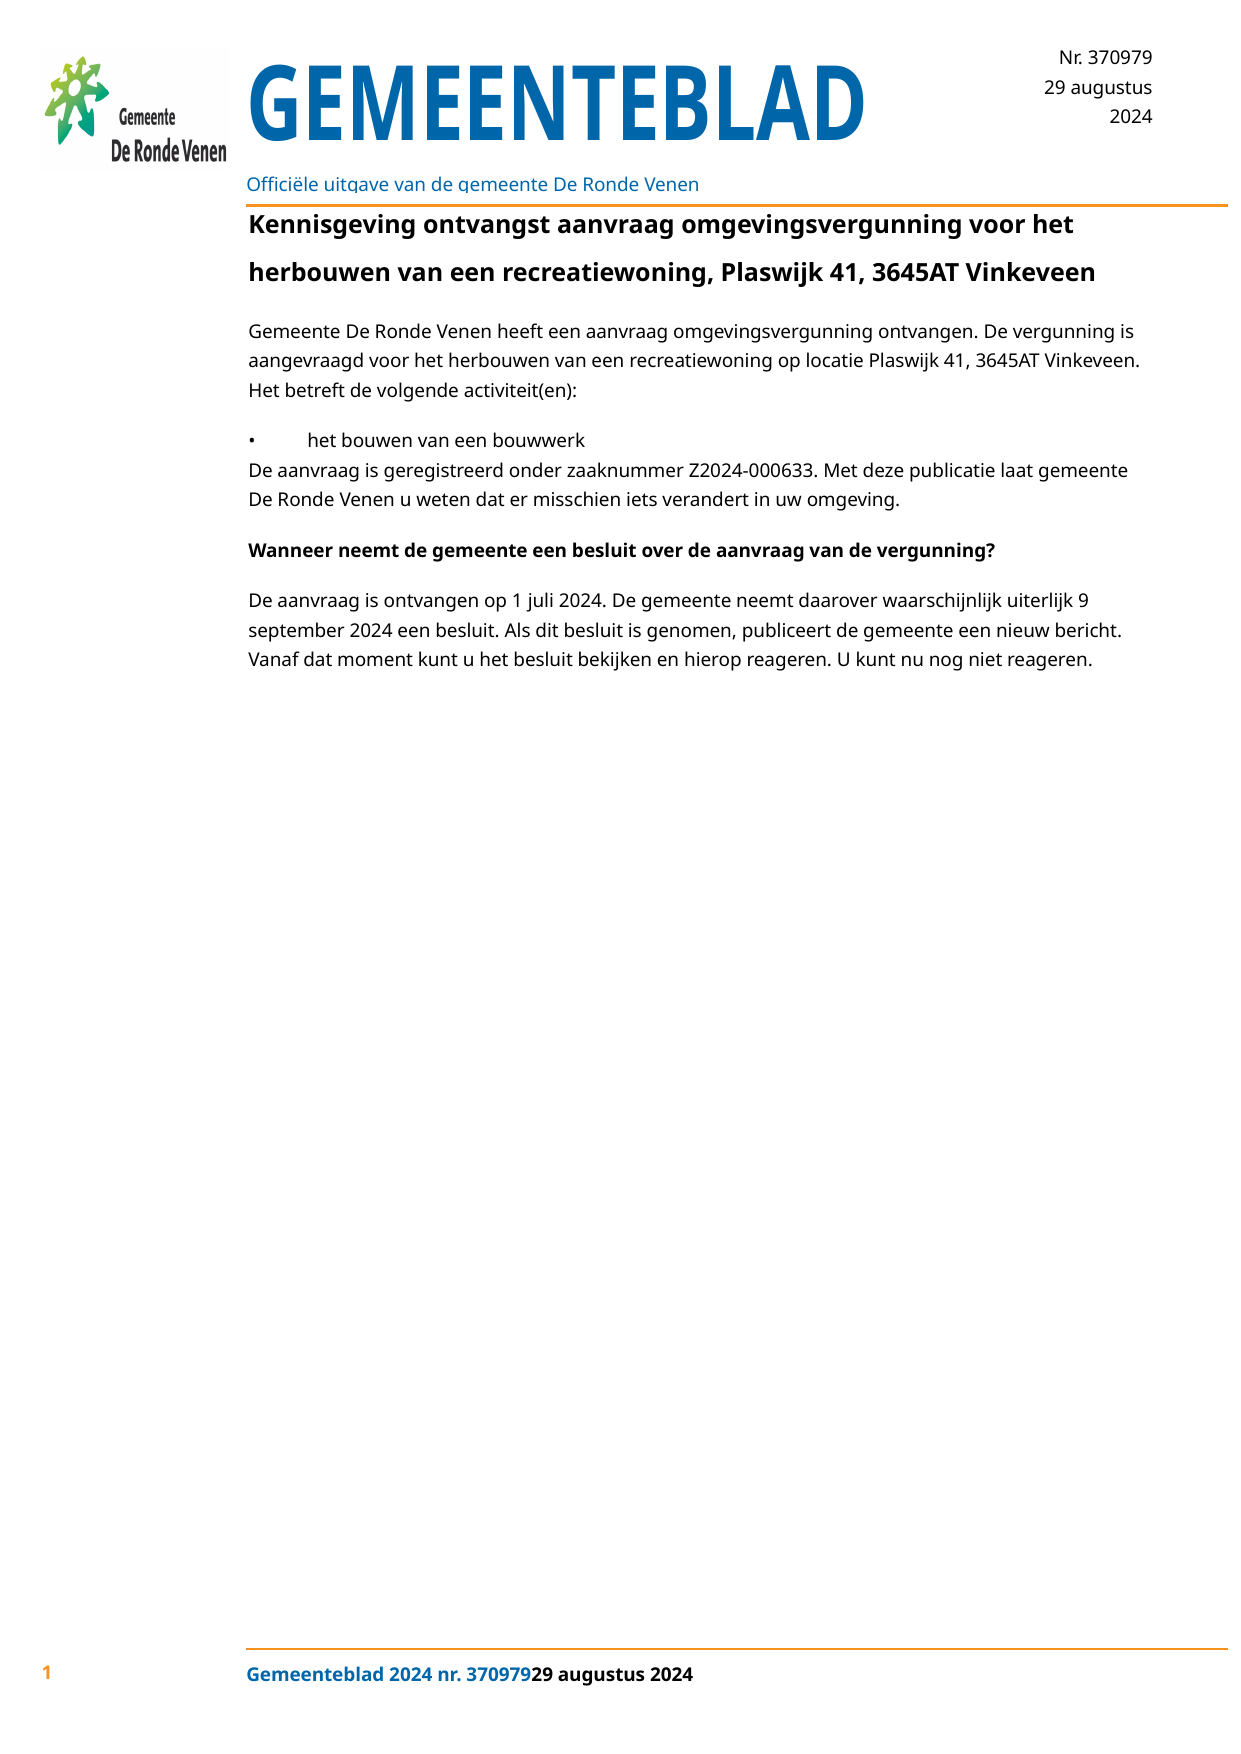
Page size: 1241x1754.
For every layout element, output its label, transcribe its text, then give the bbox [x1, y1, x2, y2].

text Wanneer neemt de gemeente een besluit over de aanvraag van de vergunning? [248, 537, 1152, 563]
picture [41, 47, 231, 172]
text Gemeente De Ronde Venen heeft een aanvraag omgevingsvergunning ontvangen. De vergunning is aangevraagd voor het herbouwen van een recreatiewoning op locatie Plaswijk 41, 3645AT Vinkeveen. Het betreft de volgende activiteit(en): [248, 318, 1152, 403]
text Kennisgeving ontvangst aanvraag omgevingsvergunning voor het herbouwen van een recreatiewoning, Plaswijk 41, 3645AT Vinkeveen [248, 207, 1152, 288]
text De aanvraag is geregistreerd onder zaaknummer Z2024-000633. Met deze publicatie laat gemeente De Ronde Venen u weten dat er misschien iets verandert in uw omgeving. [248, 457, 1152, 512]
text De aanvraag is ontvangen op 1 juli 2024. De gemeente neemt daarover waarschijnlijk uiterlijk 9 september 2024 een besluit. Als dit besluit is genomen, publiceert de gemeente een nieuw bericht. Vanaf dat moment kunt u het besluit bekijken en hierop reageren. U kunt nu nog niet reageren. [248, 587, 1152, 672]
list het bouwen van een bouwwerk [248, 427, 1152, 453]
